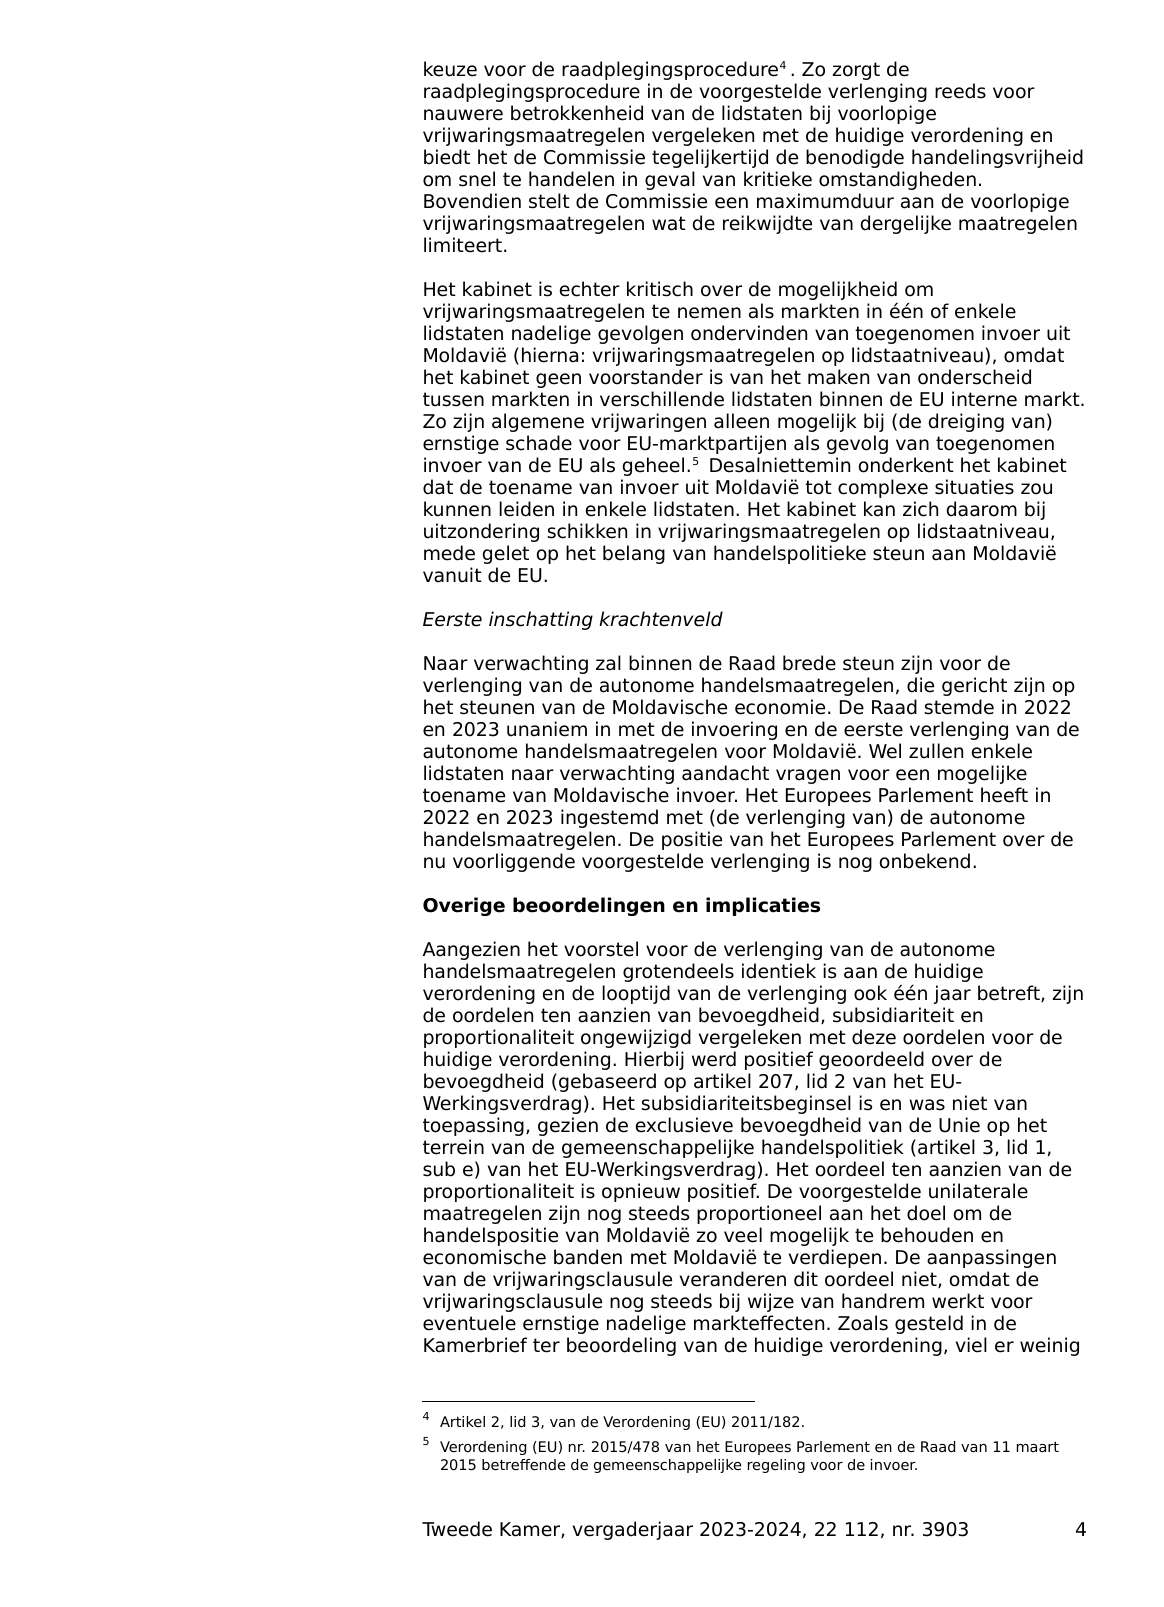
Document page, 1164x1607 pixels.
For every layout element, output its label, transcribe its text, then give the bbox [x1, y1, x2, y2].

text Naar verwachting zal binnen de Raad brede steun zijn voor de verlenging van de autonome handelsmaatregelen, die gericht zijn op het steunen van de Moldavische economie. De Raad stemde in 2022 en 2023 unaniem in met de invoering en de eerste verlenging van de autonome handelsmaatregelen voor Moldavië. Wel zullen enkele lidstaten naar verwachting aandacht vragen voor een mogelijke toename van Moldavische invoer. Het Europees Parlement heeft in 2022 en 2023 ingestemd met (de verlenging van) de autonome handelsmaatregelen. De positie van het Europees Parlement over de nu voorliggende voorgestelde verlenging is nog onbekend. [422, 653, 1087, 873]
text Aangezien het voorstel voor de verlenging van de autonome handelsmaatregelen grotendeels identiek is aan de huidige verordening en de looptijd van de verlenging ook één jaar betreft, zijn de oordelen ten aanzien van bevoegdheid, subsidiariteit en proportionaliteit ongewijzigd vergeleken met deze oordelen voor de huidige verordening. Hierbij werd positief geoordeeld over de bevoegdheid (gebaseerd op artikel 207, lid 2 van het EU-Werkingsverdrag). Het subsidiariteitsbeginsel is en was niet van toepassing, gezien de exclusieve bevoegdheid van de Unie op het terrein van de gemeenschappelijke handelspolitiek (artikel 3, lid 1, sub e) van het EU-Werkingsverdrag). Het oordeel ten aanzien van de proportionaliteit is opnieuw positief. De voorgestelde unilaterale maatregelen zijn nog steeds proportioneel aan het doel om de handelspositie van Moldavië zo veel mogelijk te behouden en economische banden met Moldavië te verdiepen. De aanpassingen van de vrijwaringsclausule veranderen dit oordeel niet, omdat de vrijwaringsclausule nog steeds bij wijze van handrem werkt voor eventuele ernstige nadelige markteffecten. Zoals gesteld in de Kamerbrief ter beoordeling van de huidige verordening, viel er weinig [422, 939, 1087, 1357]
subtitle Eerste inschatting krachtenveld [422, 609, 1087, 631]
subtitle Overige beoordelingen en implicaties [422, 895, 1087, 917]
text Het kabinet is echter kritisch over de mogelijkheid om vrijwaringsmaatregelen te nemen als markten in één of enkele lidstaten nadelige gevolgen ondervinden van toegenomen invoer uit Moldavië (hierna: vrijwaringsmaatregelen op lidstaatniveau), omdat het kabinet geen voorstander is van het maken van onderscheid tussen markten in verschillende lidstaten binnen de EU interne markt. Zo zijn algemene vrijwaringen alleen mogelijk bij (de dreiging van) ernstige schade voor EU-marktpartijen als gevolg van toegenomen invoer van de EU als geheel. Desalniettemin onderkent het kabinet dat de toename van invoer uit Moldavië tot complexe situaties zou kunnen leiden in enkele lidstaten. Het kabinet kan zich daarom bij uitzondering schikken in vrijwaringsmaatregelen op lidstaatniveau, mede gelet op het belang van handelspolitieke steun aan Moldavië vanuit de EU. [422, 279, 1087, 587]
text Artikel 2, lid 3, van de Verordening (EU) 2011/182. [422, 1410, 1087, 1432]
text Verordening (EU) nr. 2015/478 van het Europees Parlement en de Raad van 11 maart 2015 betreffende de gemeenschappelijke regeling voor de invoer. [422, 1435, 1087, 1474]
text keuze voor de raadplegingsprocedure. Zo zorgt de raadplegingsprocedure in de voorgestelde verlenging reeds voor nauwere betrokkenheid van de lidstaten bij voorlopige vrijwaringsmaatregelen vergeleken met de huidige verordening en biedt het de Commissie tegelijkertijd de benodigde handelingsvrijheid om snel te handelen in geval van kritieke omstandigheden. Bovendien stelt de Commissie een maximumduur aan de voorlopige vrijwaringsmaatregelen wat de reikwijdte van dergelijke maatregelen limiteert. [422, 59, 1087, 257]
